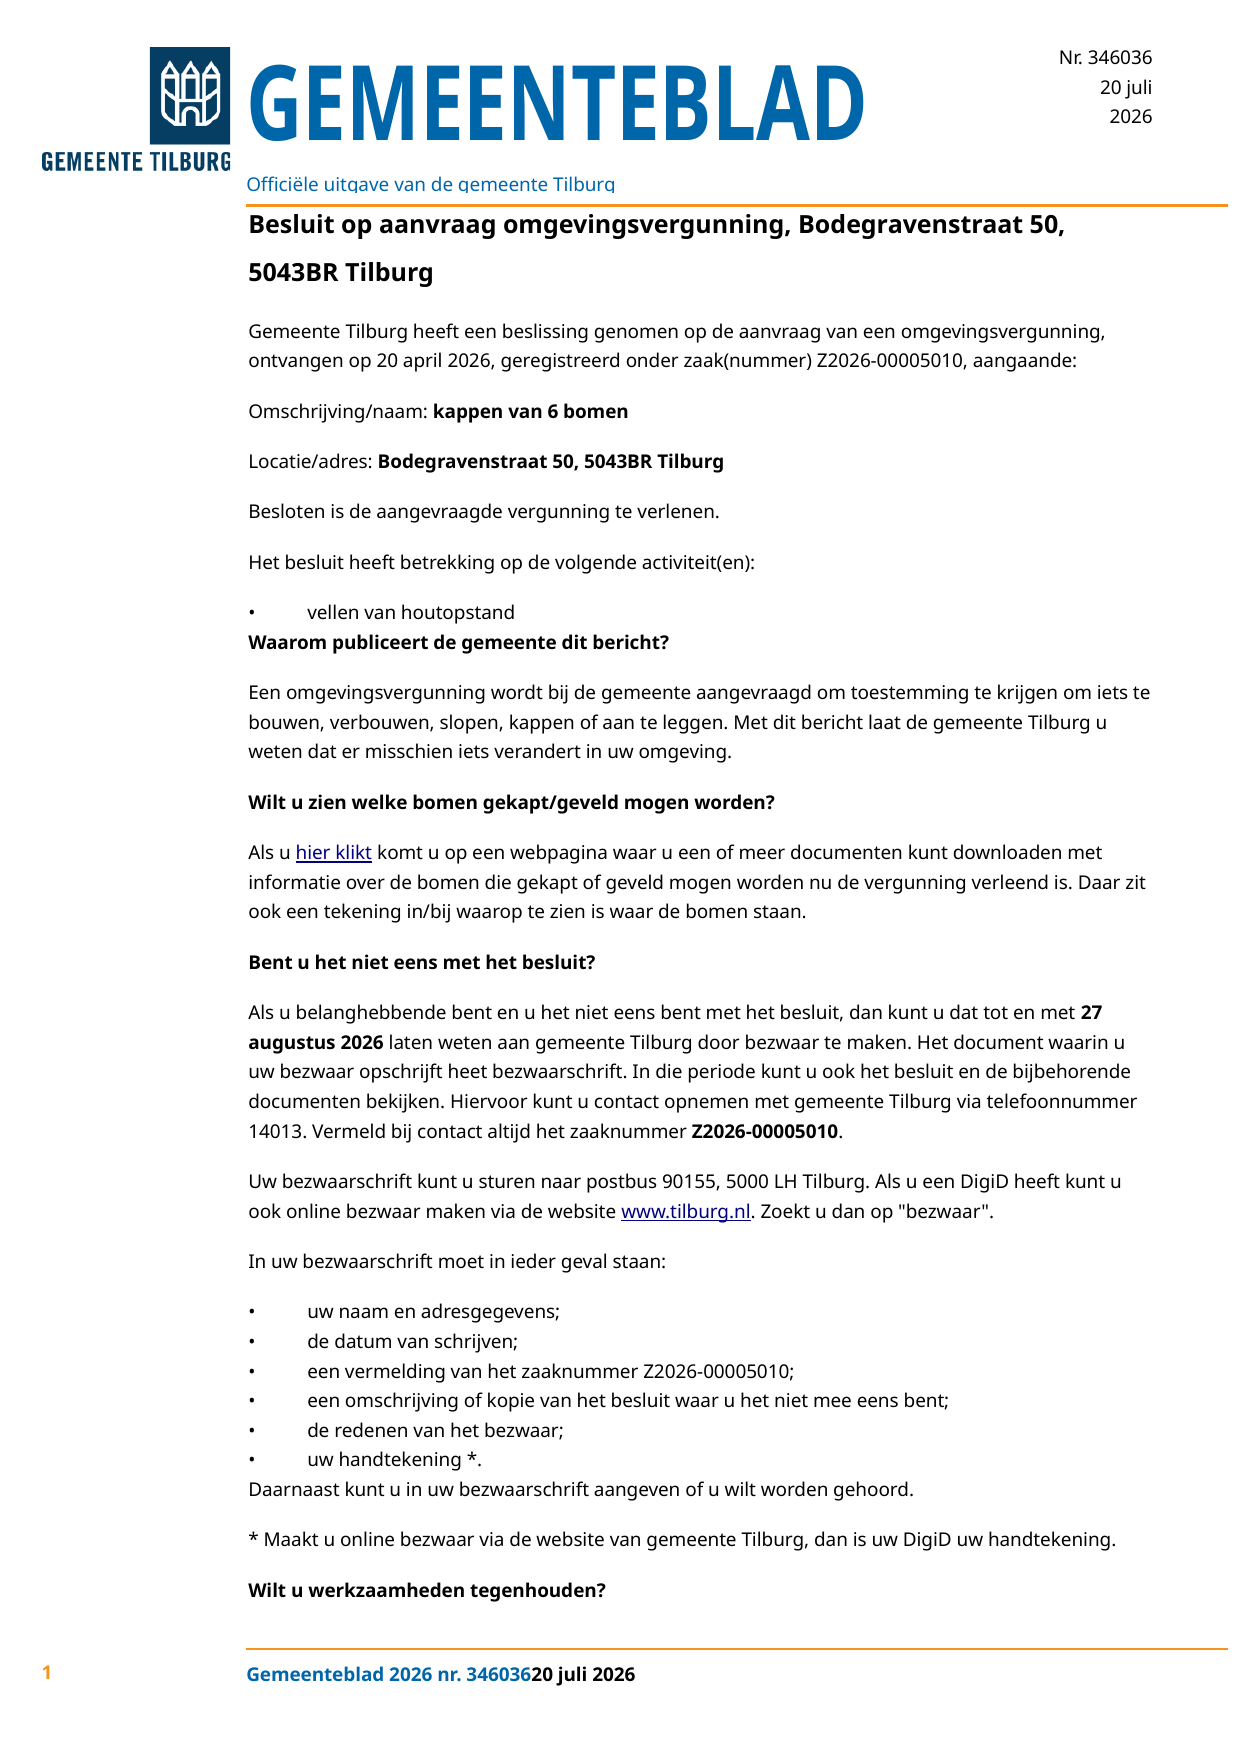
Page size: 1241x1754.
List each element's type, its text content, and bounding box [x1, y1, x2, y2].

picture [41, 47, 231, 172]
text * Maakt u online bezwaar via de website van gemeente Tilburg, dan is uw DigiD uw handtekening. [248, 1527, 1152, 1552]
text Wilt u werkzaamheden tegenhouden? [248, 1577, 1152, 1603]
list de datum van schrijven; [248, 1328, 1152, 1354]
text Uw bezwaarschrift kunt u sturen naar postbus 90155, 5000 LH Tilburg. Als u een DigiD heeft kunt u ook online bezwaar maken via de website www.tilburg.nl. Zoekt u dan op "bezwaar". [248, 1168, 1152, 1224]
list uw handtekening *. [248, 1447, 1152, 1472]
text Waarom publiceert de gemeente dit bericht? [248, 629, 1152, 655]
text Bent u het niet eens met het besluit? [248, 949, 1152, 975]
list vellen van houtopstand [248, 599, 1152, 625]
text Gemeente Tilburg heeft een beslissing genomen op de aanvraag van een omgevingsvergunning, ontvangen op 20 april 2026, geregistreerd onder zaak(nummer) Z2026-00005010, aangaande: [248, 318, 1152, 373]
list de redenen van het bezwaar; [248, 1417, 1152, 1443]
text Omschrijving/naam: kappen van 6 bomen [248, 398, 1152, 424]
text Besluit op aanvraag omgevingsvergunning, Bodegravenstraat 50, 5043BR Tilburg [248, 207, 1152, 288]
text Locatie/adres: Bodegravenstraat 50, 5043BR Tilburg [248, 448, 1152, 474]
text Wilt u zien welke bomen gekapt/geveld mogen worden? [248, 789, 1152, 815]
text In uw bezwaarschrift moet in ieder geval staan: [248, 1248, 1152, 1274]
text Als u hier klikt komt u op een webpagina waar u een of meer documenten kunt downloaden met informatie over de bomen die gekapt of geveld mogen worden nu de vergunning verleend is. Daar zit ook een tekening in/bij waarop te zien is waar de bomen staan. [248, 839, 1152, 924]
text Als u belanghebbende bent en u het niet eens bent met het besluit, dan kunt u dat tot en met 27 augustus 2026 laten weten aan gemeente Tilburg door bezwaar te maken. Het document waarin u uw bezwaar opschrijft heet bezwaarschrift. In die periode kunt u ook het besluit en de bijbehorende documenten bekijken. Hiervoor kunt u contact opnemen met gemeente Tilburg via telefoonnummer 14013. Vermeld bij contact altijd het zaaknummer Z2026-00005010. [248, 999, 1152, 1144]
list een vermelding van het zaaknummer Z2026-00005010; [248, 1358, 1152, 1384]
text Daarnaast kunt u in uw bezwaarschrift aangeven of u wilt worden gehoord. [248, 1476, 1152, 1502]
list een omschrijving of kopie van het besluit waar u het niet mee eens bent; [248, 1387, 1152, 1413]
list uw naam en adresgegevens; [248, 1299, 1152, 1324]
text Een omgevingsvergunning wordt bij de gemeente aangevraagd om toestemming te krijgen om iets te bouwen, verbouwen, slopen, kappen of aan te leggen. Met dit bericht laat de gemeente Tilburg u weten dat er misschien iets verandert in uw omgeving. [248, 679, 1152, 764]
text Het besluit heeft betrekking op de volgende activiteit(en): [248, 549, 1152, 575]
text Besloten is de aangevraagde vergunning te verlenen. [248, 499, 1152, 524]
